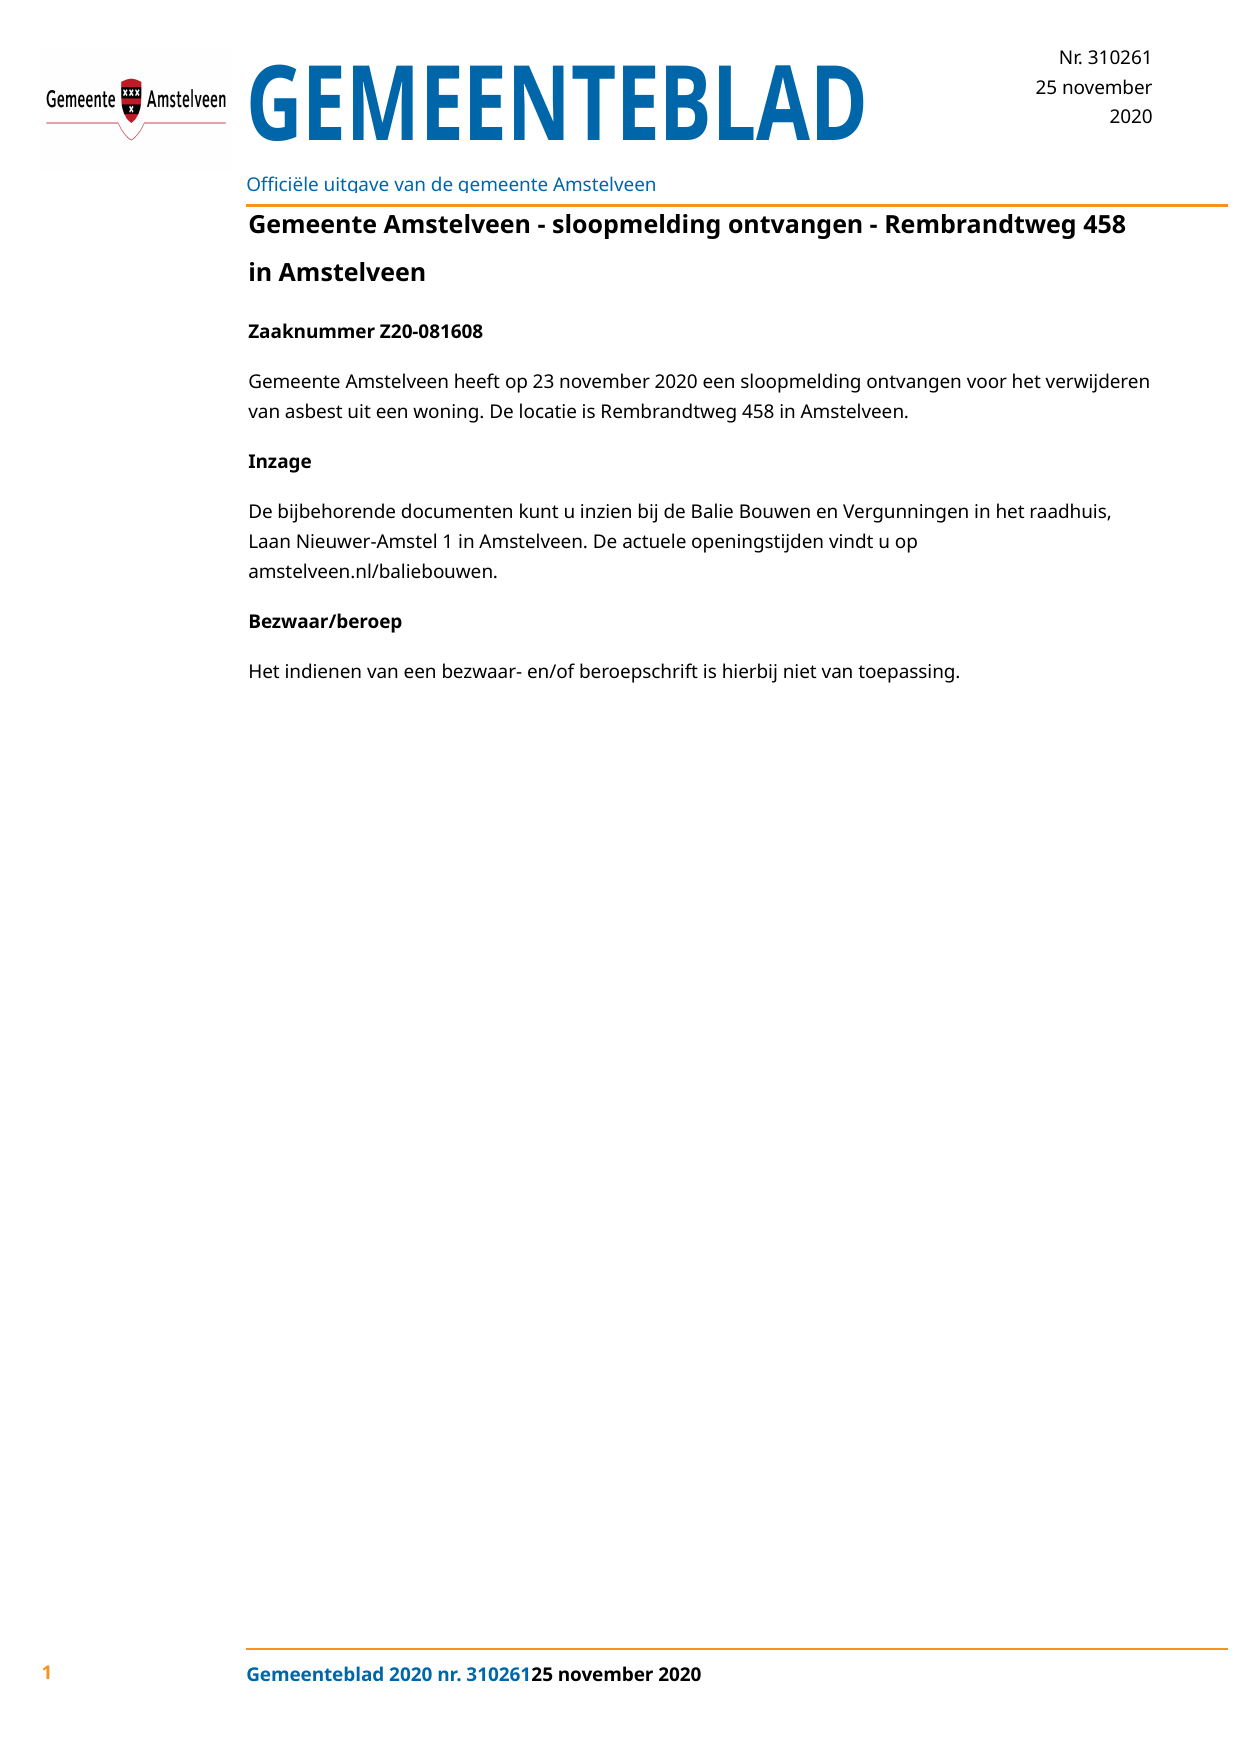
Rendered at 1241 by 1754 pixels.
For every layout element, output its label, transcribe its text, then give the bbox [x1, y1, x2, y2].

text Zaaknummer Z20-081608 [248, 318, 1152, 344]
text Het indienen van een bezwaar- en/of beroepschrift is hierbij niet van toepassing. [248, 659, 1152, 684]
text De bijbehorende documenten kunt u inzien bij de Balie Bouwen en Vergunningen in het raadhuis, Laan Nieuwer-Amstel 1 in Amstelveen. De actuele openingstijden vindt u op amstelveen.nl/baliebouwen. [248, 499, 1152, 584]
text Bezwaar/beroep [248, 608, 1152, 634]
picture [41, 47, 231, 172]
text Gemeente Amstelveen heeft op 23 november 2020 een sloopmelding ontvangen voor het verwijderen van asbest uit een woning. De locatie is Rembrandtweg 458 in Amstelveen. [248, 368, 1152, 424]
text Gemeente Amstelveen - sloopmelding ontvangen - Rembrandtweg 458 in Amstelveen [248, 207, 1152, 288]
text Inzage [248, 448, 1152, 474]
